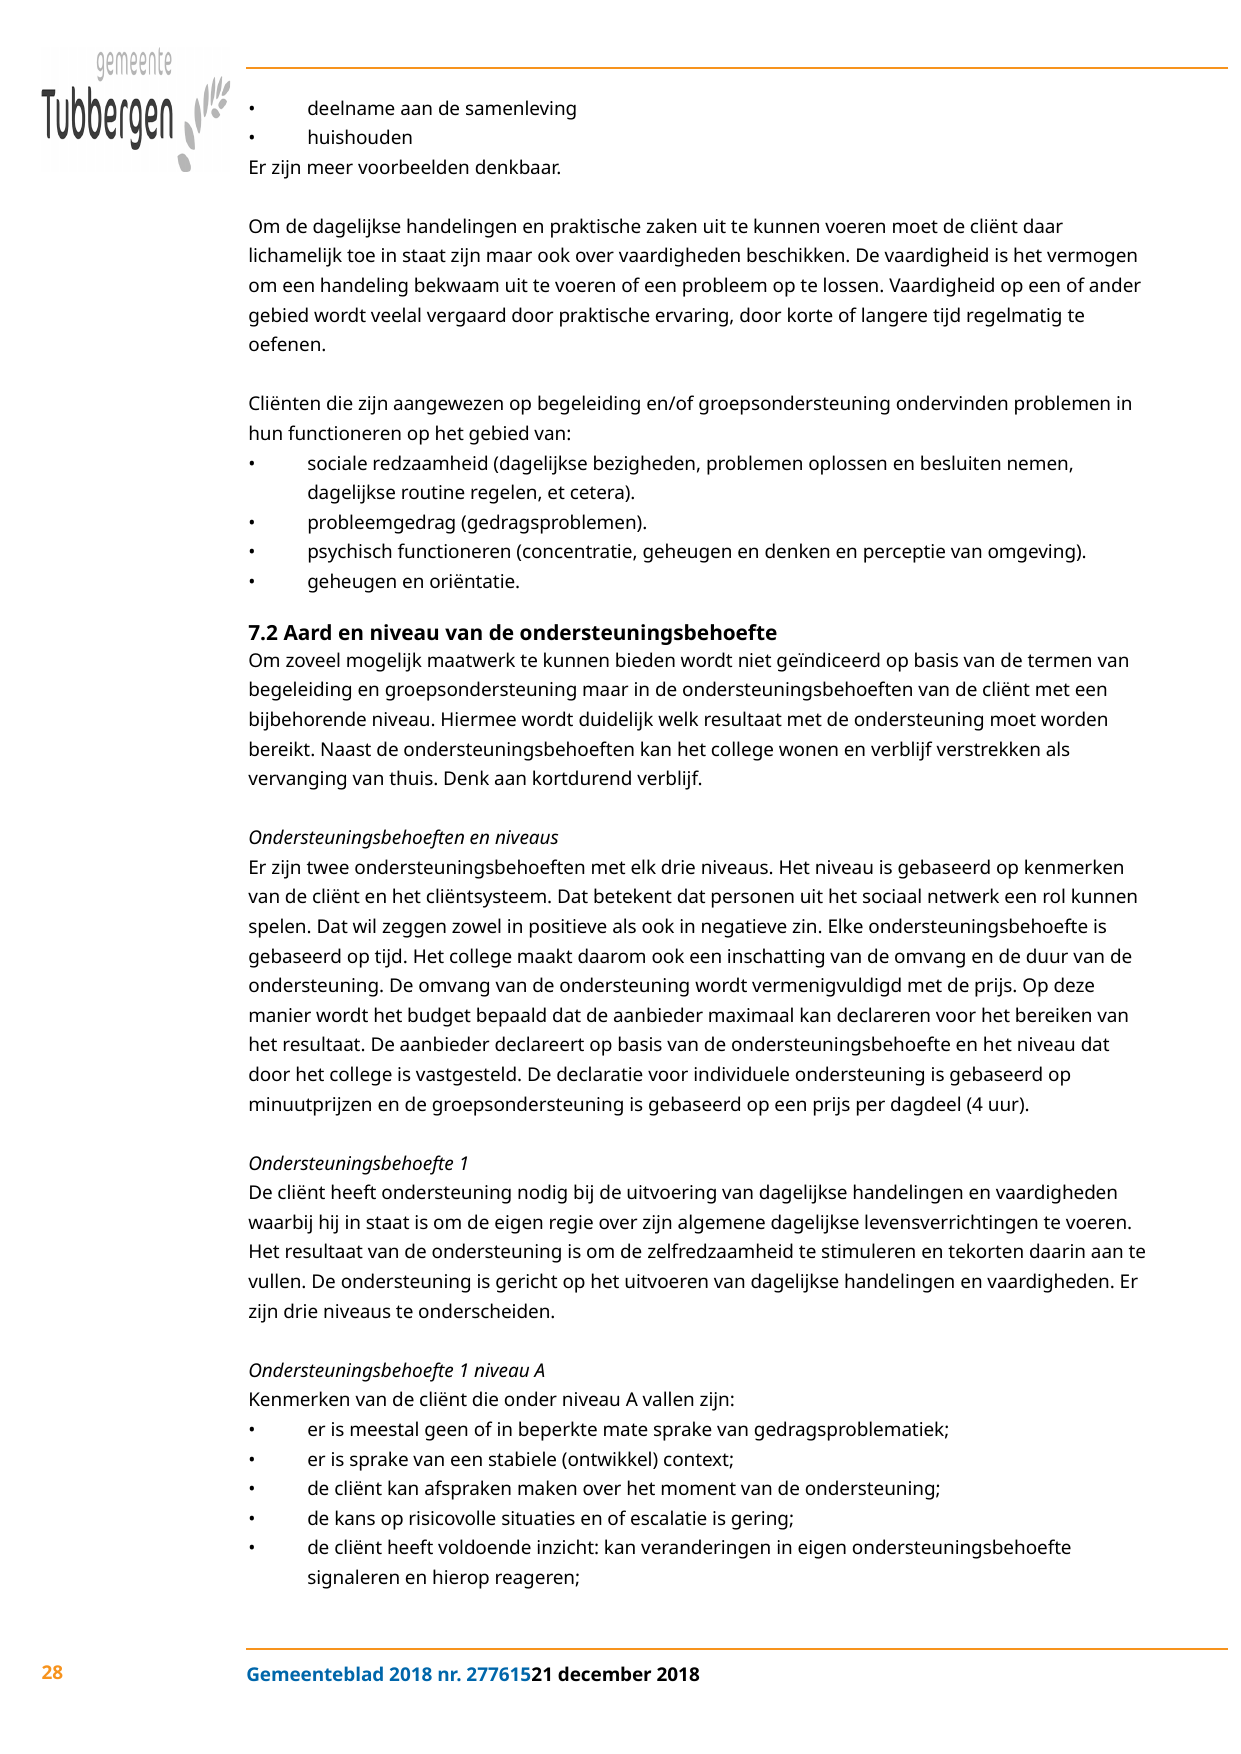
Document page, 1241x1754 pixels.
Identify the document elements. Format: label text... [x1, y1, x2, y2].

list huishouden [248, 124, 1152, 150]
text Ondersteuningsbehoefte 1 [248, 1150, 1152, 1176]
list de kans op risicovolle situaties en of escalatie is gering; [248, 1505, 1152, 1531]
list deelname aan de samenleving [248, 95, 1152, 121]
list de cliënt heeft voldoende inzicht: kan veranderingen in eigen ondersteuningsbehoefte signaleren en hierop reageren; [248, 1534, 1152, 1590]
text Cliënten die zijn aangewezen op begeleiding en/of groepsondersteuning ondervinden problemen in hun functioneren op het gebied van: [248, 391, 1152, 446]
list probleemgedrag (gedragsproblemen). [248, 509, 1152, 535]
text Er zijn twee ondersteuningsbehoeften met elk drie niveaus. Het niveau is gebaseerd op kenmerken van de cliënt en het cliëntsysteem. Dat betekent dat personen uit het sociaal netwerk een rol kunnen spelen. Dat wil zeggen zowel in positieve als ook in negatieve zin. Elke ondersteuningsbehoefte is gebaseerd op tijd. Het college maakt daarom ook een inschatting van de omvang en de duur van de ondersteuning. De omvang van de ondersteuning wordt vermenigvuldigd met de prijs. Op deze manier wordt het budget bepaald dat de aanbieder maximaal kan declareren voor het bereiken van het resultaat. De aanbieder declareert op basis van de ondersteuningsbehoefte en het niveau dat door het college is vastgesteld. De declaratie voor individuele ondersteuning is gebaseerd op minuutprijzen en de groepsondersteuning is gebaseerd op een prijs per dagdeel (4 uur). [248, 854, 1152, 1116]
text 7.2 Aard en niveau van de ondersteuningsbehoefte [248, 618, 1152, 647]
text Kenmerken van de cliënt die onder niveau A vallen zijn: [248, 1387, 1152, 1412]
text Er zijn meer voorbeelden denkbaar. [248, 154, 1152, 180]
list er is sprake van een stabiele (ontwikkel) context; [248, 1446, 1152, 1471]
list er is meestal geen of in beperkte mate sprake van gedragsproblematiek; [248, 1416, 1152, 1442]
text De cliënt heeft ondersteuning nodig bij de uitvoering van dagelijkse handelingen en vaardigheden waarbij hij in staat is om de eigen regie over zijn algemene dagelijkse levensverrichtingen te voeren. Het resultaat van de ondersteuning is om de zelfredzaamheid te stimuleren en tekorten daarin aan te vullen. De ondersteuning is gericht op het uitvoeren van dagelijkse handelingen en vaardigheden. Er zijn drie niveaus te onderscheiden. [248, 1179, 1152, 1323]
text Om zoveel mogelijk maatwerk te kunnen bieden wordt niet geïndiceerd op basis van de termen van begeleiding en groepsondersteuning maar in de ondersteuningsbehoeften van de cliënt met een bijbehorende niveau. Hiermee wordt duidelijk welk resultaat met de ondersteuning moet worden bereikt. Naast de ondersteuningsbehoeften kan het college wonen en verblijf verstrekken als vervanging van thuis. Denk aan kortdurend verblijf. [248, 647, 1152, 791]
list de cliënt kan afspraken maken over het moment van de ondersteuning; [248, 1475, 1152, 1501]
picture [41, 47, 231, 172]
text Om de dagelijkse handelingen en praktische zaken uit te kunnen voeren moet de cliënt daar lichamelijk toe in staat zijn maar ook over vaardigheden beschikken. De vaardigheid is het vermogen om een handeling bekwaam uit te voeren of een probleem op te lossen. Vaardigheid op een of ander gebied wordt veelal vergaard door praktische ervaring, door korte of langere tijd regelmatig te oefenen. [248, 213, 1152, 357]
text Ondersteuningsbehoeften en niveaus [248, 824, 1152, 850]
list psychisch functioneren (concentratie, geheugen en denken en perceptie van omgeving). [248, 538, 1152, 564]
text Ondersteuningsbehoefte 1 niveau A [248, 1357, 1152, 1383]
list sociale redzaamheid (dagelijkse bezigheden, problemen oplossen en besluiten nemen, dagelijkse routine regelen, et cetera). [248, 450, 1152, 505]
list geheugen en oriëntatie. [248, 568, 1152, 594]
